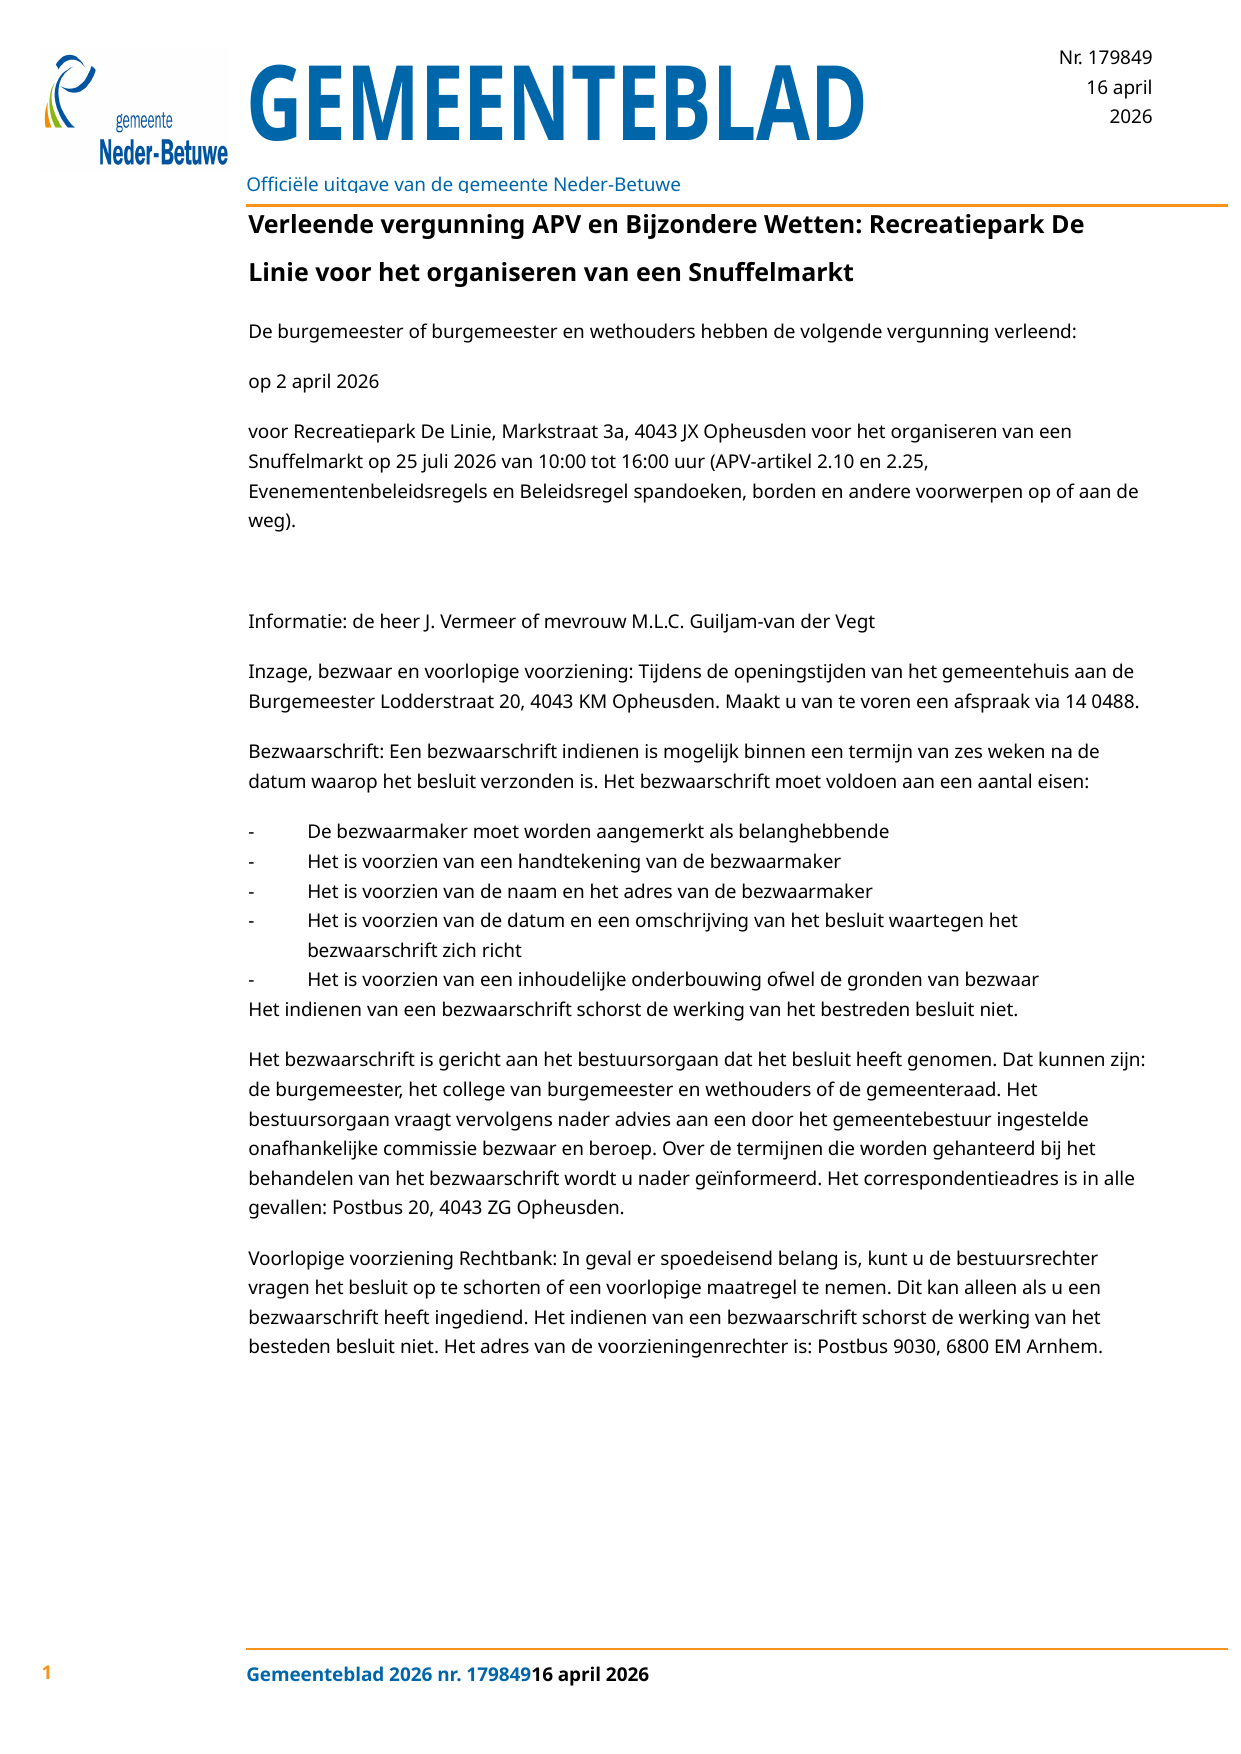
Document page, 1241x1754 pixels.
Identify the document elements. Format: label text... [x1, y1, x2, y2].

text Bezwaarschrift: Een bezwaarschrift indienen is mogelijk binnen een termijn van zes weken na de datum waarop het besluit verzonden is. Het bezwaarschrift moet voldoen aan een aantal eisen: [248, 739, 1152, 794]
text Het indienen van een bezwaarschrift schorst de werking van het bestreden besluit niet. [248, 996, 1152, 1022]
text voor Recreatiepark De Linie, Markstraat 3a, 4043 JX Opheusden voor het organiseren van een Snuffelmarkt op 25 juli 2026 van 10:00 tot 16:00 uur (APV-artikel 2.10 en 2.25, Evenementenbeleidsregels en Beleidsregel spandoeken, borden en andere voorwerpen op of aan de weg). [248, 419, 1152, 533]
picture [41, 47, 231, 172]
text Verleende vergunning APV en Bijzondere Wetten: Recreatiepark De Linie voor het organiseren van een Snuffelmarkt [248, 207, 1152, 288]
list De bezwaarmaker moet worden aangemerkt als belanghebbende [248, 819, 1152, 844]
text Het bezwaarschrift is gericht aan het bestuursorgaan dat het besluit heeft genomen. Dat kunnen zijn: de burgemeester, het college van burgemeester en wethouders of de gemeenteraad. Het bestuursorgaan vraagt vervolgens nader advies aan een door het gemeentebestuur ingestelde onafhankelijke commissie bezwaar en beroep. Over de termijnen die worden gehanteerd bij het behandelen van het bezwaarschrift wordt u nader geïnformeerd. Het correspondentieadres is in alle gevallen: Postbus 20, 4043 ZG Opheusden. [248, 1047, 1152, 1220]
list Het is voorzien van de datum en een omschrijving van het besluit waartegen het bezwaarschrift zich richt [248, 907, 1152, 963]
list Het is voorzien van de naam en het adres van de bezwaarmaker [248, 878, 1152, 904]
list Het is voorzien van een handtekening van de bezwaarmaker [248, 848, 1152, 874]
text Informatie: de heer J. Vermeer of mevrouw M.L.C. Guiljam-van der Vegt [248, 608, 1152, 634]
text op 2 april 2026 [248, 368, 1152, 394]
text Inzage, bezwaar en voorlopige voorziening: Tijdens de openingstijden van het gemeentehuis aan de Burgemeester Lodderstraat 20, 4043 KM Opheusden. Maakt u van te voren een afspraak via 14 0488. [248, 659, 1152, 714]
text De burgemeester of burgemeester en wethouders hebben de volgende vergunning verleend: [248, 318, 1152, 344]
text Voorlopige voorziening Rechtbank: In geval er spoedeisend belang is, kunt u de bestuursrechter vragen het besluit op te schorten of een voorlopige maatregel te nemen. Dit kan alleen als u een bezwaarschrift heeft ingediend. Het indienen van een bezwaarschrift schorst de werking van het besteden besluit niet. Het adres van de voorzieningenrechter is: Postbus 9030, 6800 EM Arnhem. [248, 1245, 1152, 1359]
list Het is voorzien van een inhoudelijke onderbouwing ofwel de gronden van bezwaar [248, 967, 1152, 992]
